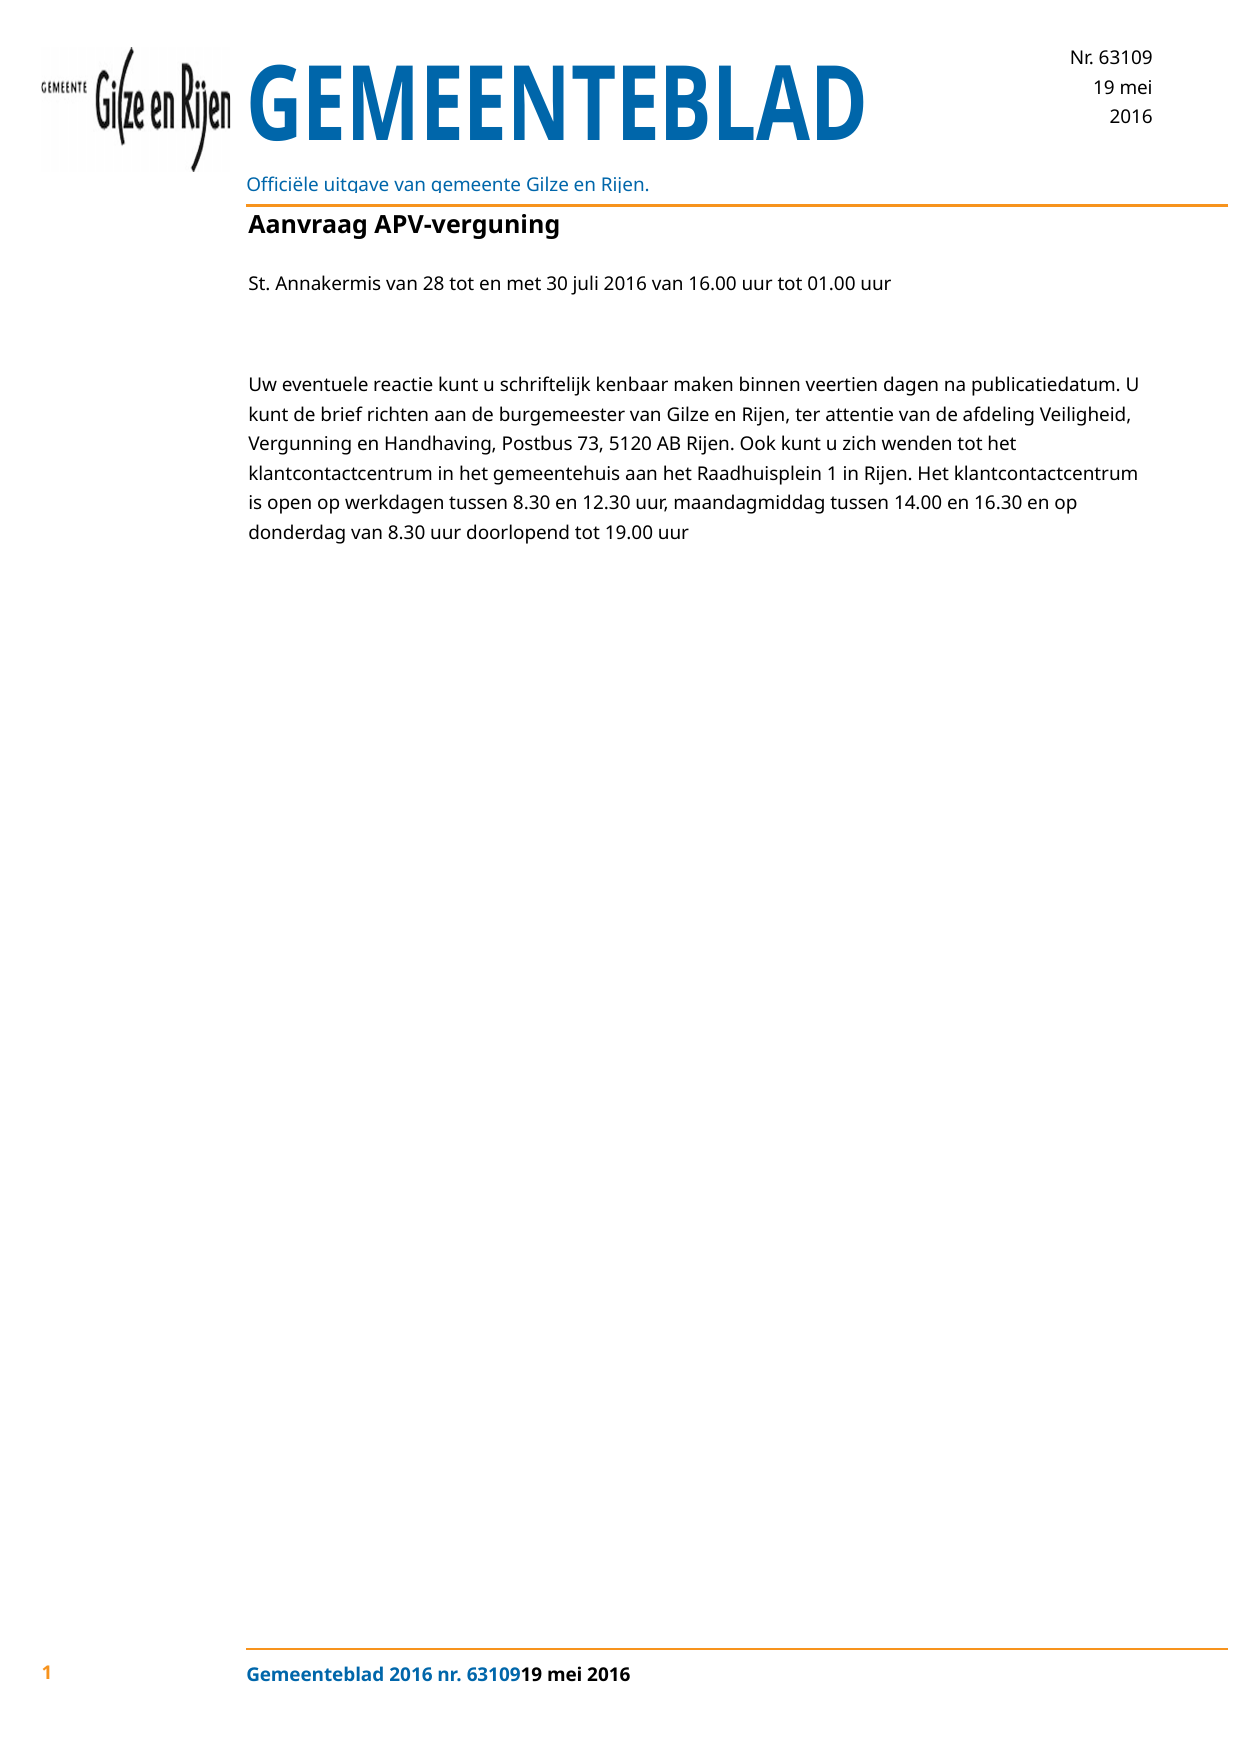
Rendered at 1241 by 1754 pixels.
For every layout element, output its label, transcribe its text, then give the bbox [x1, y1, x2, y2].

text Aanvraag APV-verguning [248, 207, 1152, 241]
picture [41, 47, 231, 172]
text Uw eventuele reactie kunt u schriftelijk kenbaar maken binnen veertien dagen na publicatiedatum. U kunt de brief richten aan de burgemeester van Gilze en Rijen, ter attentie van de afdeling Veiligheid, Vergunning en Handhaving, Postbus 73, 5120 AB Rijen. Ook kunt u zich wenden tot het klantcontactcentrum in het gemeentehuis aan het Raadhuisplein 1 in Rijen. Het klantcontactcentrum is open op werkdagen tussen 8.30 en 12.30 uur, maandagmiddag tussen 14.00 en 16.30 en op donderdag van 8.30 uur doorlopend tot 19.00 uur [248, 371, 1152, 545]
text St. Annakermis van 28 tot en met 30 juli 2016 van 16.00 uur tot 01.00 uur [248, 270, 1152, 296]
